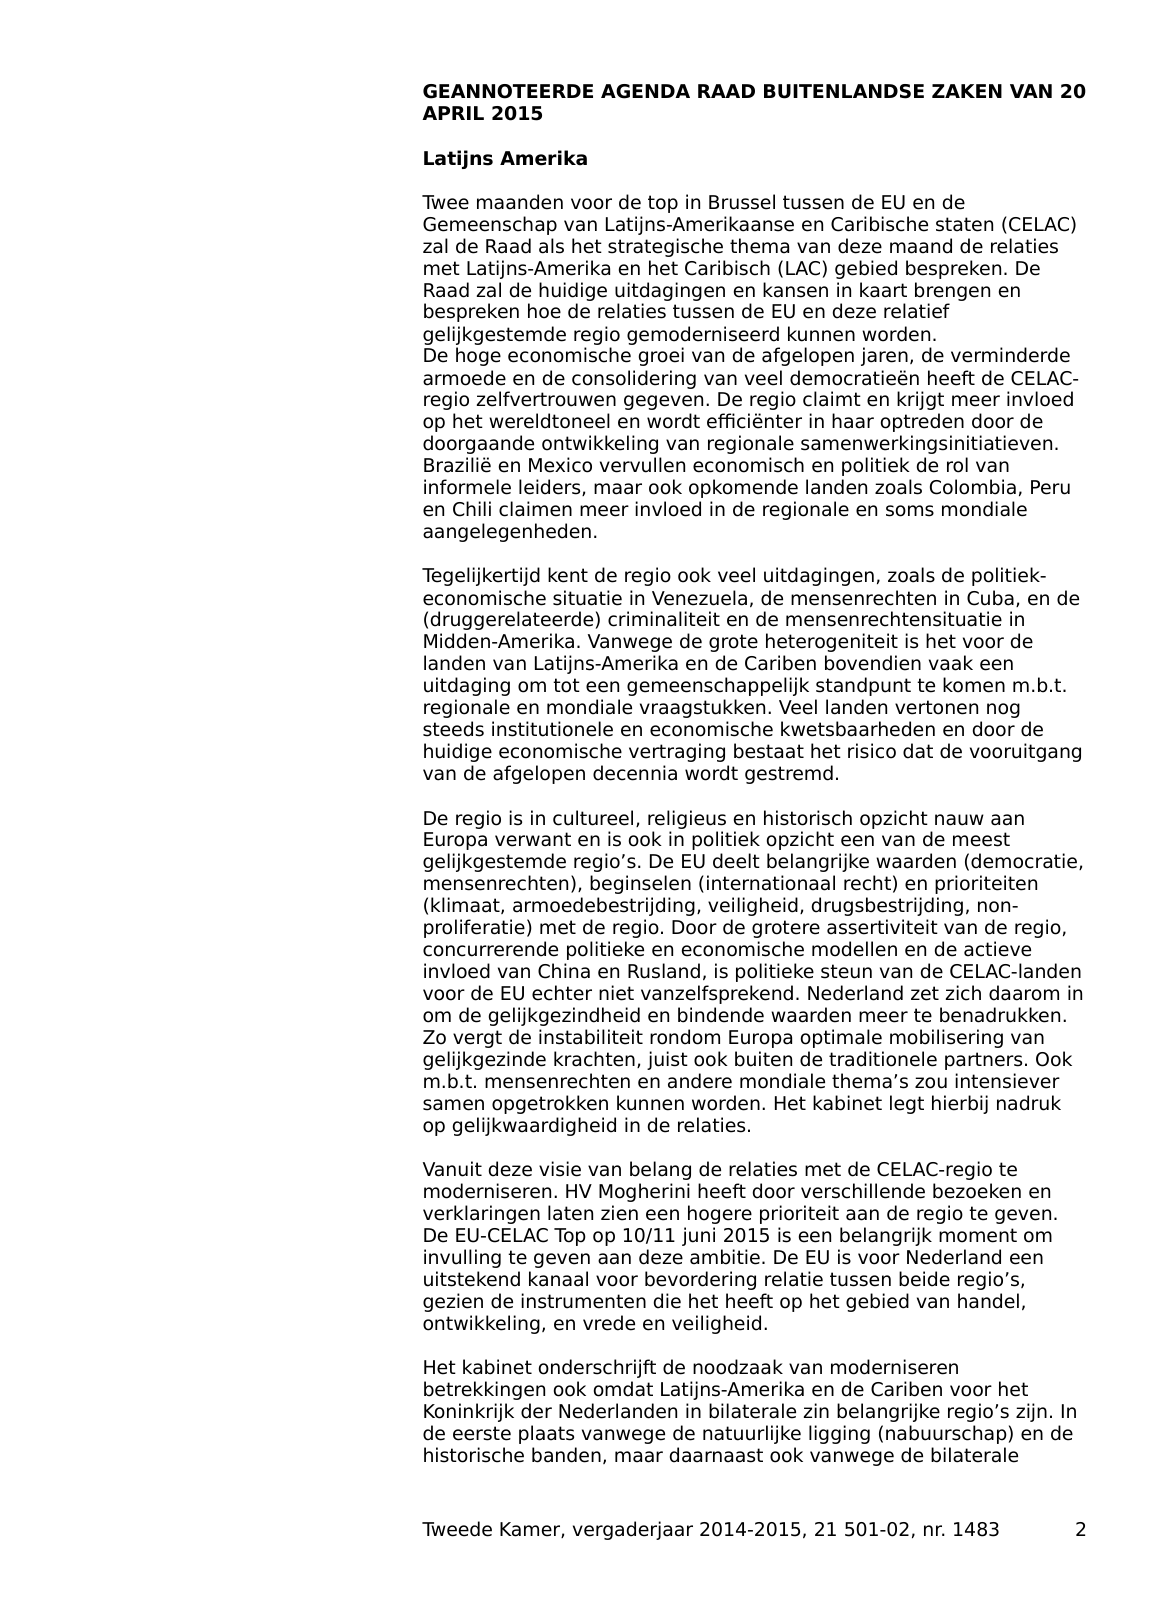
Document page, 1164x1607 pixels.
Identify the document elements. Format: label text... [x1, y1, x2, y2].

text Tegelijkertijd kent de regio ook veel uitdagingen, zoals de politiek-economische situatie in Venezuela, de mensenrechten in Cuba, en de (druggerelateerde) criminaliteit en de mensenrechtensituatie in Midden-Amerika. Vanwege de grote heterogeniteit is het voor de landen van Latijns-Amerika en de Cariben bovendien vaak een uitdaging om tot een gemeenschappelijk standpunt te komen m.b.t. regionale en mondiale vraagstukken. Veel landen vertonen nog steeds institutionele en economische kwetsbaarheden en door de huidige economische vertraging bestaat het risico dat de vooruitgang van de afgelopen decennia wordt gestremd. [422, 565, 1087, 785]
text Twee maanden voor de top in Brussel tussen de EU en de Gemeenschap van Latijns-Amerikaanse en Caribische staten (CELAC) zal de Raad als het strategische thema van deze maand de relaties met Latijns-Amerika en het Caribisch (LAC) gebied bespreken. De Raad zal de huidige uitdagingen en kansen in kaart brengen en bespreken hoe de relaties tussen de EU en deze relatief gelijkgestemde regio gemoderniseerd kunnen worden. [422, 192, 1087, 345]
subtitle GEANNOTEERDE AGENDA RAAD BUITENLANDSE ZAKEN VAN 20 APRIL 2015 [422, 81, 1087, 125]
subtitle Latijns Amerika [422, 147, 1087, 169]
text Vanuit deze visie van belang de relaties met de CELAC-regio te moderniseren. HV Mogherini heeft door verschillende bezoeken en verklaringen laten zien een hogere prioriteit aan de regio te geven. De EU-CELAC Top op 10/11 juni 2015 is een belangrijk moment om invulling te geven aan deze ambitie. De EU is voor Nederland een uitstekend kanaal voor bevordering relatie tussen beide regio’s, gezien de instrumenten die het heeft op het gebied van handel, ontwikkeling, en vrede en veiligheid. [422, 1159, 1087, 1335]
text Het kabinet onderschrijft de noodzaak van moderniseren betrekkingen ook omdat Latijns-Amerika en de Cariben voor het Koninkrijk der Nederlanden in bilaterale zin belangrijke regio’s zijn. In de eerste plaats vanwege de natuurlijke ligging (nabuurschap) en de historische banden, maar daarnaast ook vanwege de bilaterale [422, 1357, 1087, 1467]
text De hoge economische groei van de afgelopen jaren, de verminderde armoede en de consolidering van veel democratieën heeft de CELAC-regio zelfvertrouwen gegeven. De regio claimt en krijgt meer invloed op het wereldtoneel en wordt efficiënter in haar optreden door de doorgaande ontwikkeling van regionale samenwerkingsinitiatieven. Brazilië en Mexico vervullen economisch en politiek de rol van informele leiders, maar ook opkomende landen zoals Colombia, Peru en Chili claimen meer invloed in de regionale en soms mondiale aangelegenheden. [422, 345, 1087, 543]
text De regio is in cultureel, religieus en historisch opzicht nauw aan Europa verwant en is ook in politiek opzicht een van de meest gelijkgestemde regio’s. De EU deelt belangrijke waarden (democratie, mensenrechten), beginselen (internationaal recht) en prioriteiten (klimaat, armoedebestrijding, veiligheid, drugsbestrijding, non-proliferatie) met de regio. Door de grotere assertiviteit van de regio, concurrerende politieke en economische modellen en de actieve invloed van China en Rusland, is politieke steun van de CELAC-landen voor de EU echter niet vanzelfsprekend. Nederland zet zich daarom in om de gelijkgezindheid en bindende waarden meer te benadrukken. Zo vergt de instabiliteit rondom Europa optimale mobilisering van gelijkgezinde krachten, juist ook buiten de traditionele partners. Ook m.b.t. mensenrechten en andere mondiale thema’s zou intensiever samen opgetrokken kunnen worden. Het kabinet legt hierbij nadruk op gelijkwaardigheid in de relaties. [422, 807, 1087, 1137]
